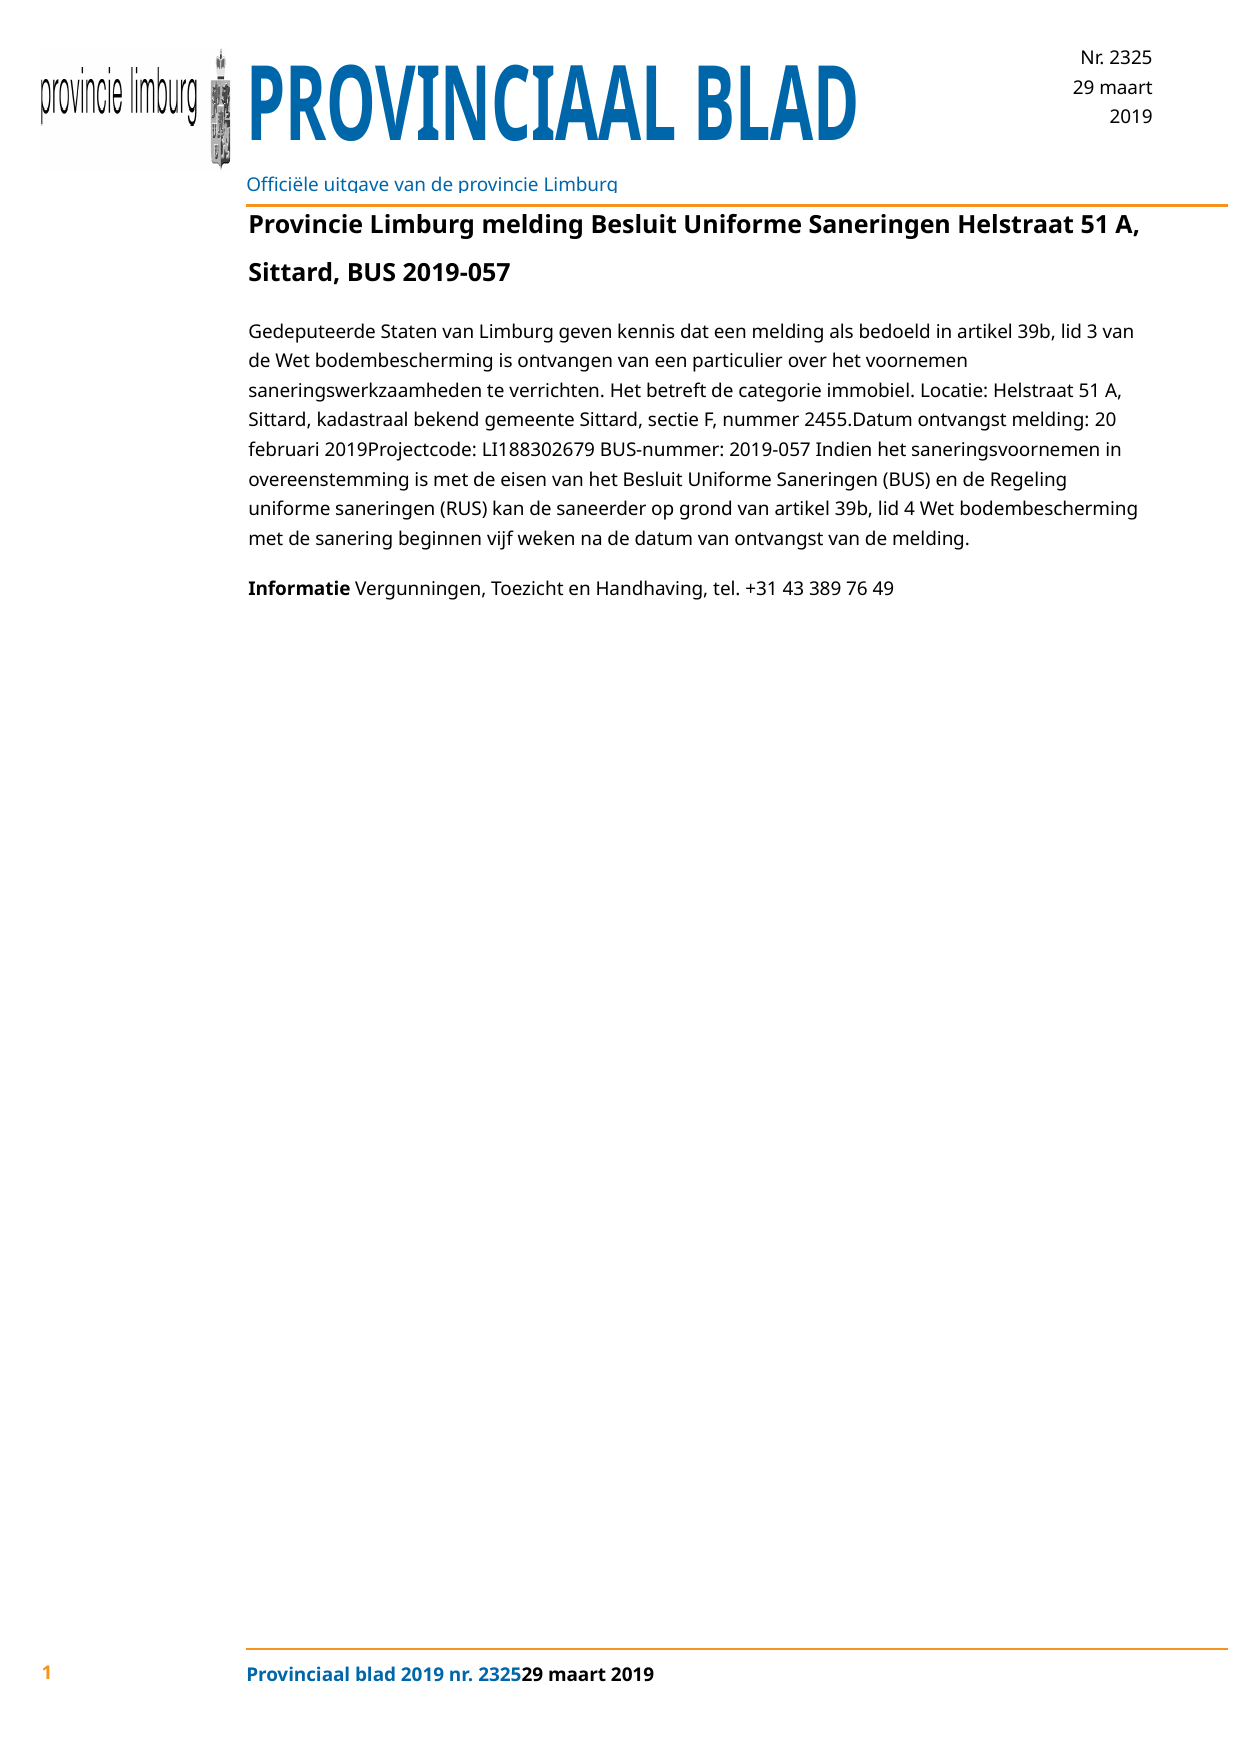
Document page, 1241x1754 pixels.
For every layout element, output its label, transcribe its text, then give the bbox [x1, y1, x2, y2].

picture [41, 47, 231, 172]
text Informatie Vergunningen, Toezicht en Handhaving, tel. +31 43 389 76 49 [248, 575, 1152, 601]
text Provincie Limburg melding Besluit Uniforme Saneringen Helstraat 51 A, Sittard, BUS 2019-057 [248, 207, 1152, 288]
text Gedeputeerde Staten van Limburg geven kennis dat een melding als bedoeld in artikel 39b, lid 3 van de Wet bodembescherming is ontvangen van een particulier over het voornemen saneringswerkzaamheden te verrichten. Het betreft de categorie immobiel. Locatie: Helstraat 51 A, Sittard, kadastraal bekend gemeente Sittard, sectie F, nummer 2455.Datum ontvangst melding: 20 februari 2019Projectcode: LI188302679 BUS-nummer: 2019-057 Indien het saneringsvoornemen in overeenstemming is met de eisen van het Besluit Uniforme Saneringen (BUS) en de Regeling uniforme saneringen (RUS) kan de saneerder op grond van artikel 39b, lid 4 Wet bodembescherming met de sanering beginnen vijf weken na de datum van ontvangst van de melding. [248, 318, 1152, 551]
